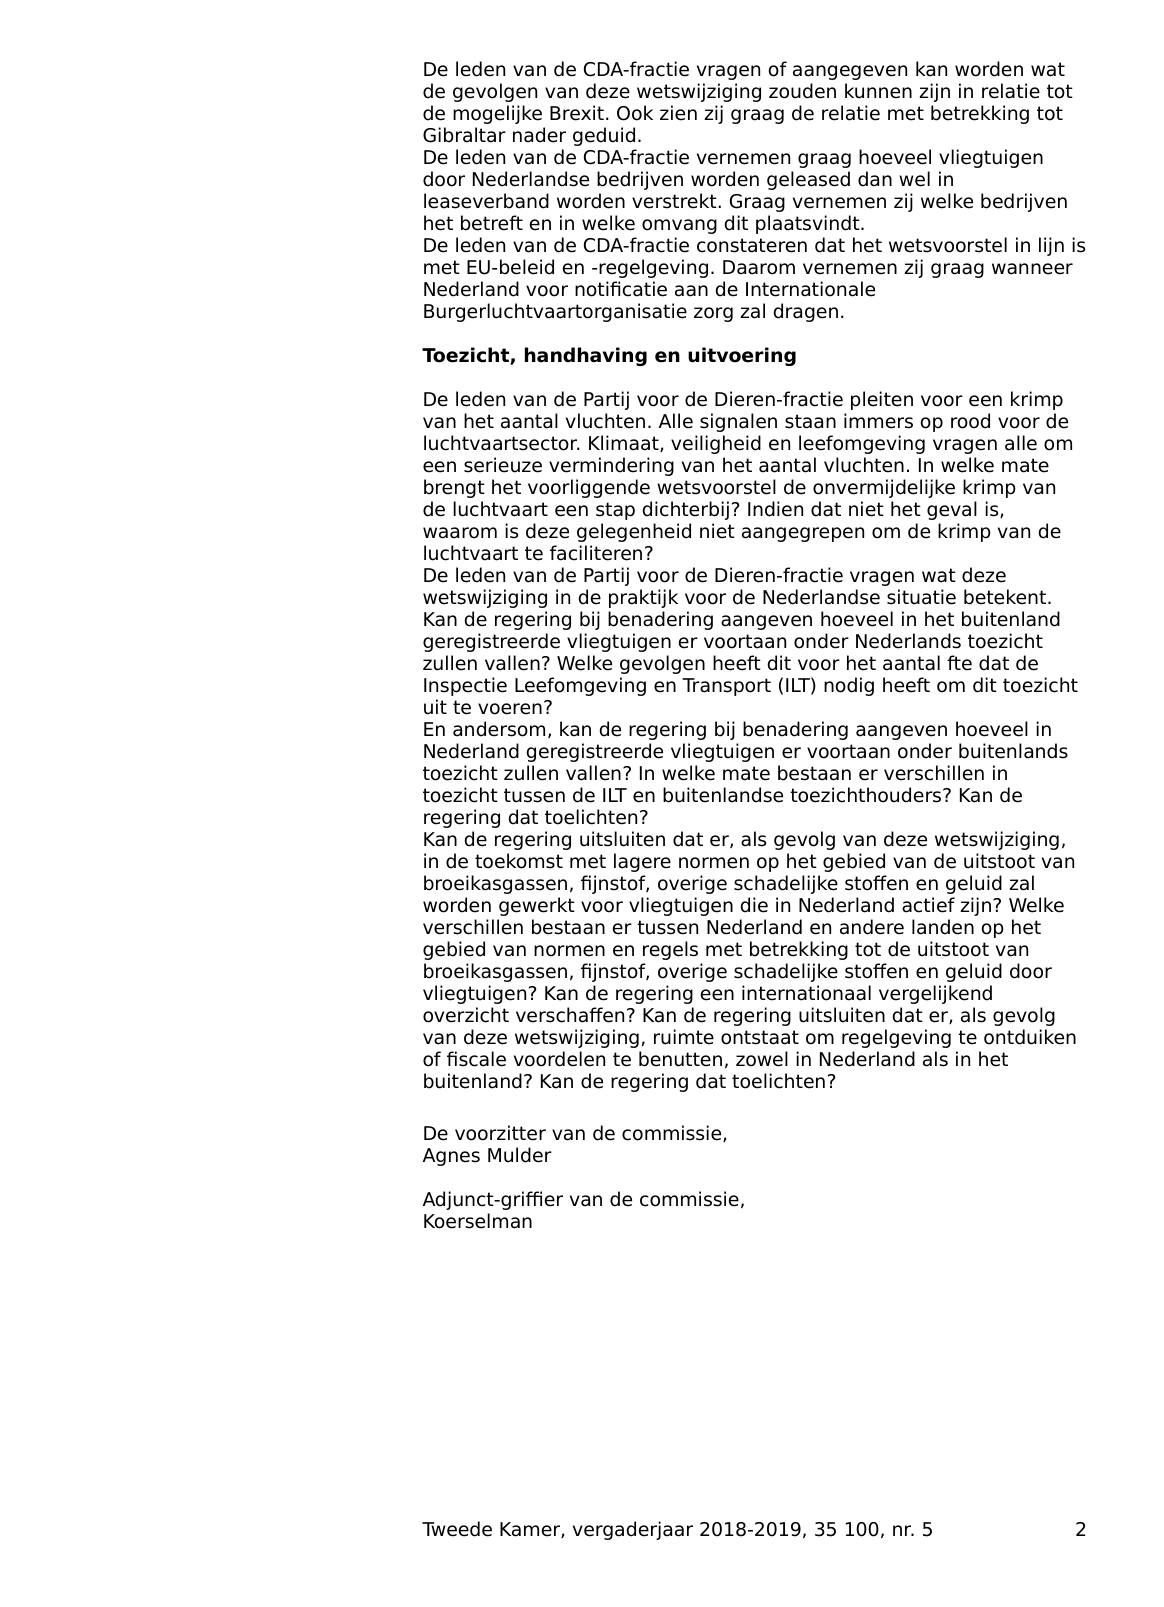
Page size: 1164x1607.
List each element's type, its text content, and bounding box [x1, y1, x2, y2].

text De leden van de CDA-fractie constateren dat het wetsvoorstel in lijn is met EU-beleid en -regelgeving. Daarom vernemen zij graag wanneer Nederland voor notificatie aan de Internationale Burgerluchtvaartorganisatie zorg zal dragen. [422, 235, 1087, 323]
text De leden van de Partij voor de Dieren-fractie pleiten voor een krimp van het aantal vluchten. Alle signalen staan immers op rood voor de luchtvaartsector. Klimaat, veiligheid en leefomgeving vragen alle om een serieuze vermindering van het aantal vluchten. In welke mate brengt het voorliggende wetsvoorstel de onvermijdelijke krimp van de luchtvaart een stap dichterbij? Indien dat niet het geval is, waarom is deze gelegenheid niet aangegrepen om de krimp van de luchtvaart te faciliteren? [422, 389, 1087, 565]
text De voorzitter van de commissie, Agnes Mulder [422, 1122, 1087, 1166]
subtitle Toezicht, handhaving en uitvoering [422, 345, 1087, 367]
text Kan de regering uitsluiten dat er, als gevolg van deze wetswijziging, in de toekomst met lagere normen op het gebied van de uitstoot van broeikasgassen, fijnstof, overige schadelijke stoffen en geluid zal worden gewerkt voor vliegtuigen die in Nederland actief zijn? Welke verschillen bestaan er tussen Nederland en andere landen op het gebied van normen en regels met betrekking tot de uitstoot van broeikasgassen, fijnstof, overige schadelijke stoffen en geluid door vliegtuigen? Kan de regering een internationaal vergelijkend overzicht verschaffen? Kan de regering uitsluiten dat er, als gevolg van deze wetswijziging, ruimte ontstaat om regelgeving te ontduiken of fiscale voordelen te benutten, zowel in Nederland als in het buitenland? Kan de regering dat toelichten? [422, 829, 1087, 1092]
text De leden van de CDA-fractie vernemen graag hoeveel vliegtuigen door Nederlandse bedrijven worden geleased dan wel in leaseverband worden verstrekt. Graag vernemen zij welke bedrijven het betreft en in welke omvang dit plaatsvindt. [422, 147, 1087, 235]
text Adjunct-griffier van de commissie, Koerselman [422, 1189, 1087, 1233]
text De leden van de CDA-fractie vragen of aangegeven kan worden wat de gevolgen van deze wetswijziging zouden kunnen zijn in relatie tot de mogelijke Brexit. Ook zien zij graag de relatie met betrekking tot Gibraltar nader geduid. [422, 59, 1087, 147]
text De leden van de Partij voor de Dieren-fractie vragen wat deze wetswijziging in de praktijk voor de Nederlandse situatie betekent. Kan de regering bij benadering aangeven hoeveel in het buitenland geregistreerde vliegtuigen er voortaan onder Nederlands toezicht zullen vallen? Welke gevolgen heeft dit voor het aantal fte dat de Inspectie Leefomgeving en Transport (ILT) nodig heeft om dit toezicht uit te voeren? [422, 565, 1087, 719]
text En andersom, kan de regering bij benadering aangeven hoeveel in Nederland geregistreerde vliegtuigen er voortaan onder buitenlands toezicht zullen vallen? In welke mate bestaan er verschillen in toezicht tussen de ILT en buitenlandse toezichthouders? Kan de regering dat toelichten? [422, 719, 1087, 829]
